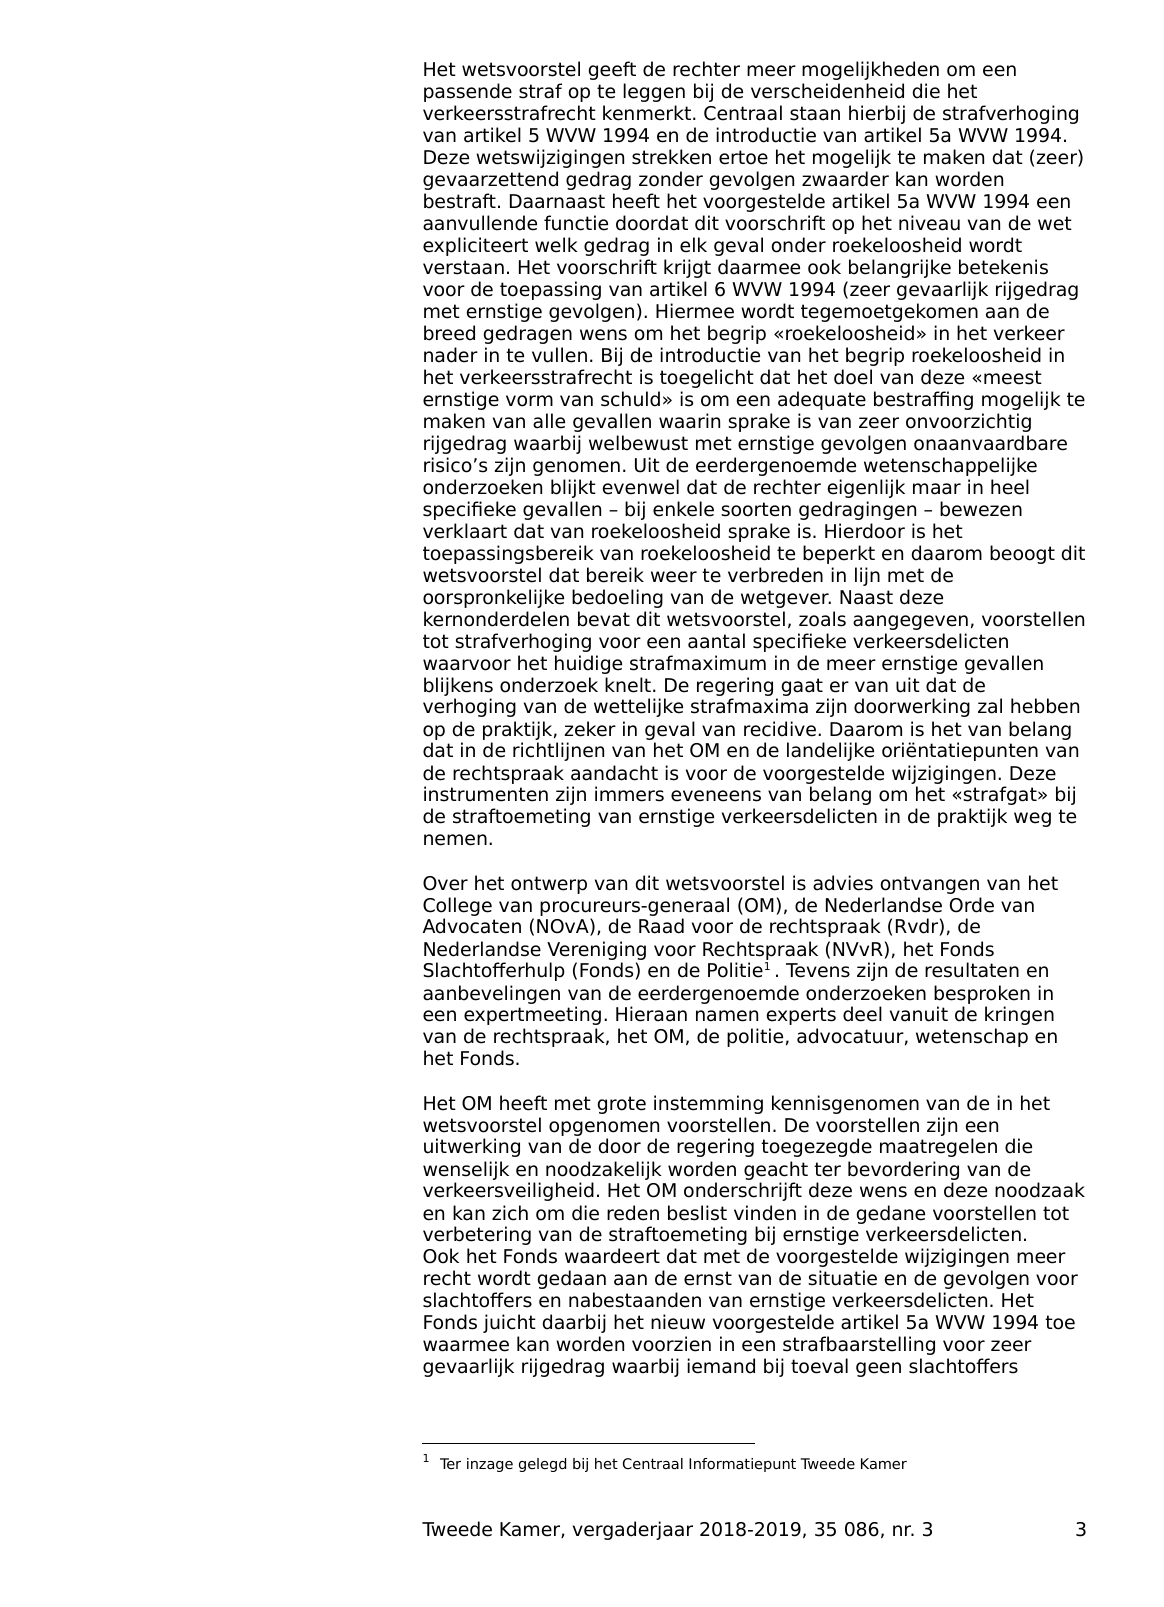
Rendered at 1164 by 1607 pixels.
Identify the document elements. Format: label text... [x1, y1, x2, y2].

text Het wetsvoorstel geeft de rechter meer mogelijkheden om een passende straf op te leggen bij de verscheidenheid die het verkeersstrafrecht kenmerkt. Centraal staan hierbij de strafverhoging van artikel 5 WVW 1994 en de introductie van artikel 5a WVW 1994. Deze wetswijzigingen strekken ertoe het mogelijk te maken dat (zeer) gevaarzettend gedrag zonder gevolgen zwaarder kan worden bestraft. Daarnaast heeft het voorgestelde artikel 5a WVW 1994 een aanvullende functie doordat dit voorschrift op het niveau van de wet expliciteert welk gedrag in elk geval onder roekeloosheid wordt verstaan. Het voorschrift krijgt daarmee ook belangrijke betekenis voor de toepassing van artikel 6 WVW 1994 (zeer gevaarlijk rijgedrag met ernstige gevolgen). Hiermee wordt tegemoetgekomen aan de breed gedragen wens om het begrip «roekeloosheid» in het verkeer nader in te vullen. Bij de introductie van het begrip roekeloosheid in het verkeersstrafrecht is toegelicht dat het doel van deze «meest ernstige vorm van schuld» is om een adequate bestraffing mogelijk te maken van alle gevallen waarin sprake is van zeer onvoorzichtig rijgedrag waarbij welbewust met ernstige gevolgen onaanvaardbare risico’s zijn genomen. Uit de eerdergenoemde wetenschappelijke onderzoeken blijkt evenwel dat de rechter eigenlijk maar in heel specifieke gevallen – bij enkele soorten gedragingen – bewezen verklaart dat van roekeloosheid sprake is. Hierdoor is het toepassingsbereik van roekeloosheid te beperkt en daarom beoogt dit wetsvoorstel dat bereik weer te verbreden in lijn met de oorspronkelijke bedoeling van de wetgever. Naast deze kernonderdelen bevat dit wetsvoorstel, zoals aangegeven, voorstellen tot strafverhoging voor een aantal specifieke verkeersdelicten waarvoor het huidige strafmaximum in de meer ernstige gevallen blijkens onderzoek knelt. De regering gaat er van uit dat de verhoging van de wettelijke strafmaxima zijn doorwerking zal hebben op de praktijk, zeker in geval van recidive. Daarom is het van belang dat in de richtlijnen van het OM en de landelijke oriëntatiepunten van de rechtspraak aandacht is voor de voorgestelde wijzigingen. Deze instrumenten zijn immers eveneens van belang om het «strafgat» bij de straftoemeting van ernstige verkeersdelicten in de praktijk weg te nemen. [422, 59, 1087, 850]
text Het OM heeft met grote instemming kennisgenomen van de in het wetsvoorstel opgenomen voorstellen. De voorstellen zijn een uitwerking van de door de regering toegezegde maatregelen die wenselijk en noodzakelijk worden geacht ter bevordering van de verkeersveiligheid. Het OM onderschrijft deze wens en deze noodzaak en kan zich om die reden beslist vinden in de gedane voorstellen tot verbetering van de straftoemeting bij ernstige verkeersdelicten. [422, 1092, 1087, 1246]
text Over het ontwerp van dit wetsvoorstel is advies ontvangen van het College van procureurs-generaal (OM), de Nederlandse Orde van Advocaten (NOvA), de Raad voor de rechtspraak (Rvdr), de Nederlandse Vereniging voor Rechtspraak (NVvR), het Fonds Slachtofferhulp (Fonds) en de Politie. Tevens zijn de resultaten en aanbevelingen van de eerdergenoemde onderzoeken besproken in een expertmeeting. Hieraan namen experts deel vanuit de kringen van de rechtspraak, het OM, de politie, advocatuur, wetenschap en het Fonds. [422, 872, 1087, 1070]
text Ter inzage gelegd bij het Centraal Informatiepunt Tweede Kamer [422, 1452, 1087, 1474]
text Ook het Fonds waardeert dat met de voorgestelde wijzigingen meer recht wordt gedaan aan de ernst van de situatie en de gevolgen voor slachtoffers en nabestaanden van ernstige verkeersdelicten. Het Fonds juicht daarbij het nieuw voorgestelde artikel 5a WVW 1994 toe waarmee kan worden voorzien in een strafbaarstelling voor zeer gevaarlijk rijgedrag waarbij iemand bij toeval geen slachtoffers [422, 1246, 1087, 1378]
